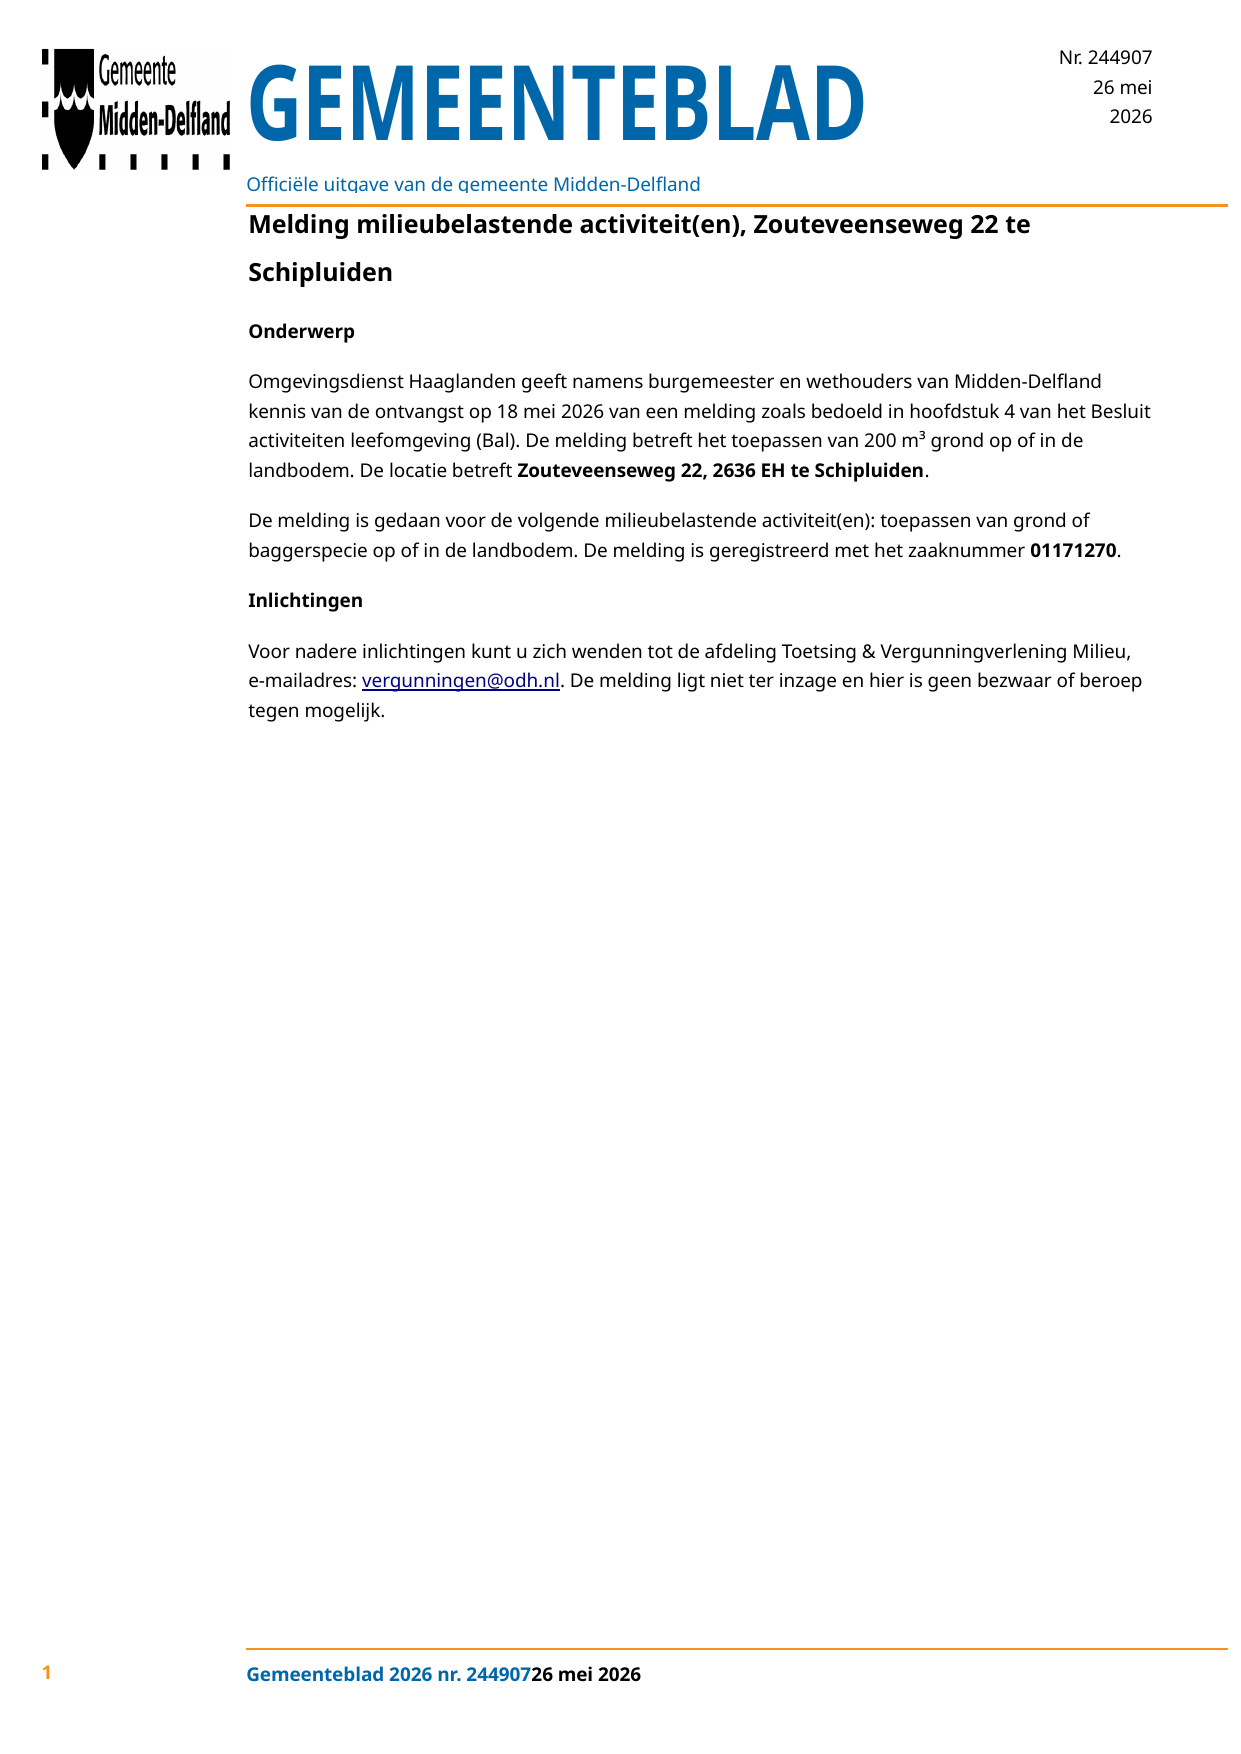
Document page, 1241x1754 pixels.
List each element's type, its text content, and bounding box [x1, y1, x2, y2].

text Voor nadere inlichtingen kunt u zich wenden tot de afdeling Toetsing & Vergunningverlening Milieu, e-mailadres: vergunningen@odh.nl. De melding ligt niet ter inzage en hier is geen bezwaar of beroep tegen mogelijk. [248, 638, 1152, 723]
text Onderwerp [248, 318, 1152, 344]
picture [41, 47, 231, 172]
text Melding milieubelastende activiteit(en), Zouteveenseweg 22 te Schipluiden [248, 207, 1152, 288]
text Omgevingsdienst Haaglanden geeft namens burgemeester en wethouders van Midden-Delfland kennis van de ontvangst op 18 mei 2026 van een melding zoals bedoeld in hoofdstuk 4 van het Besluit activiteiten leefomgeving (Bal). De melding betreft het toepassen van 200 m³ grond op of in de landbodem. De locatie betreft Zouteveenseweg 22, 2636 EH te Schipluiden. [248, 368, 1152, 483]
text Inlichtingen [248, 587, 1152, 613]
text De melding is gedaan voor de volgende milieubelastende activiteit(en): toepassen van grond of baggerspecie op of in de landbodem. De melding is geregistreerd met het zaaknummer 01171270. [248, 507, 1152, 563]
